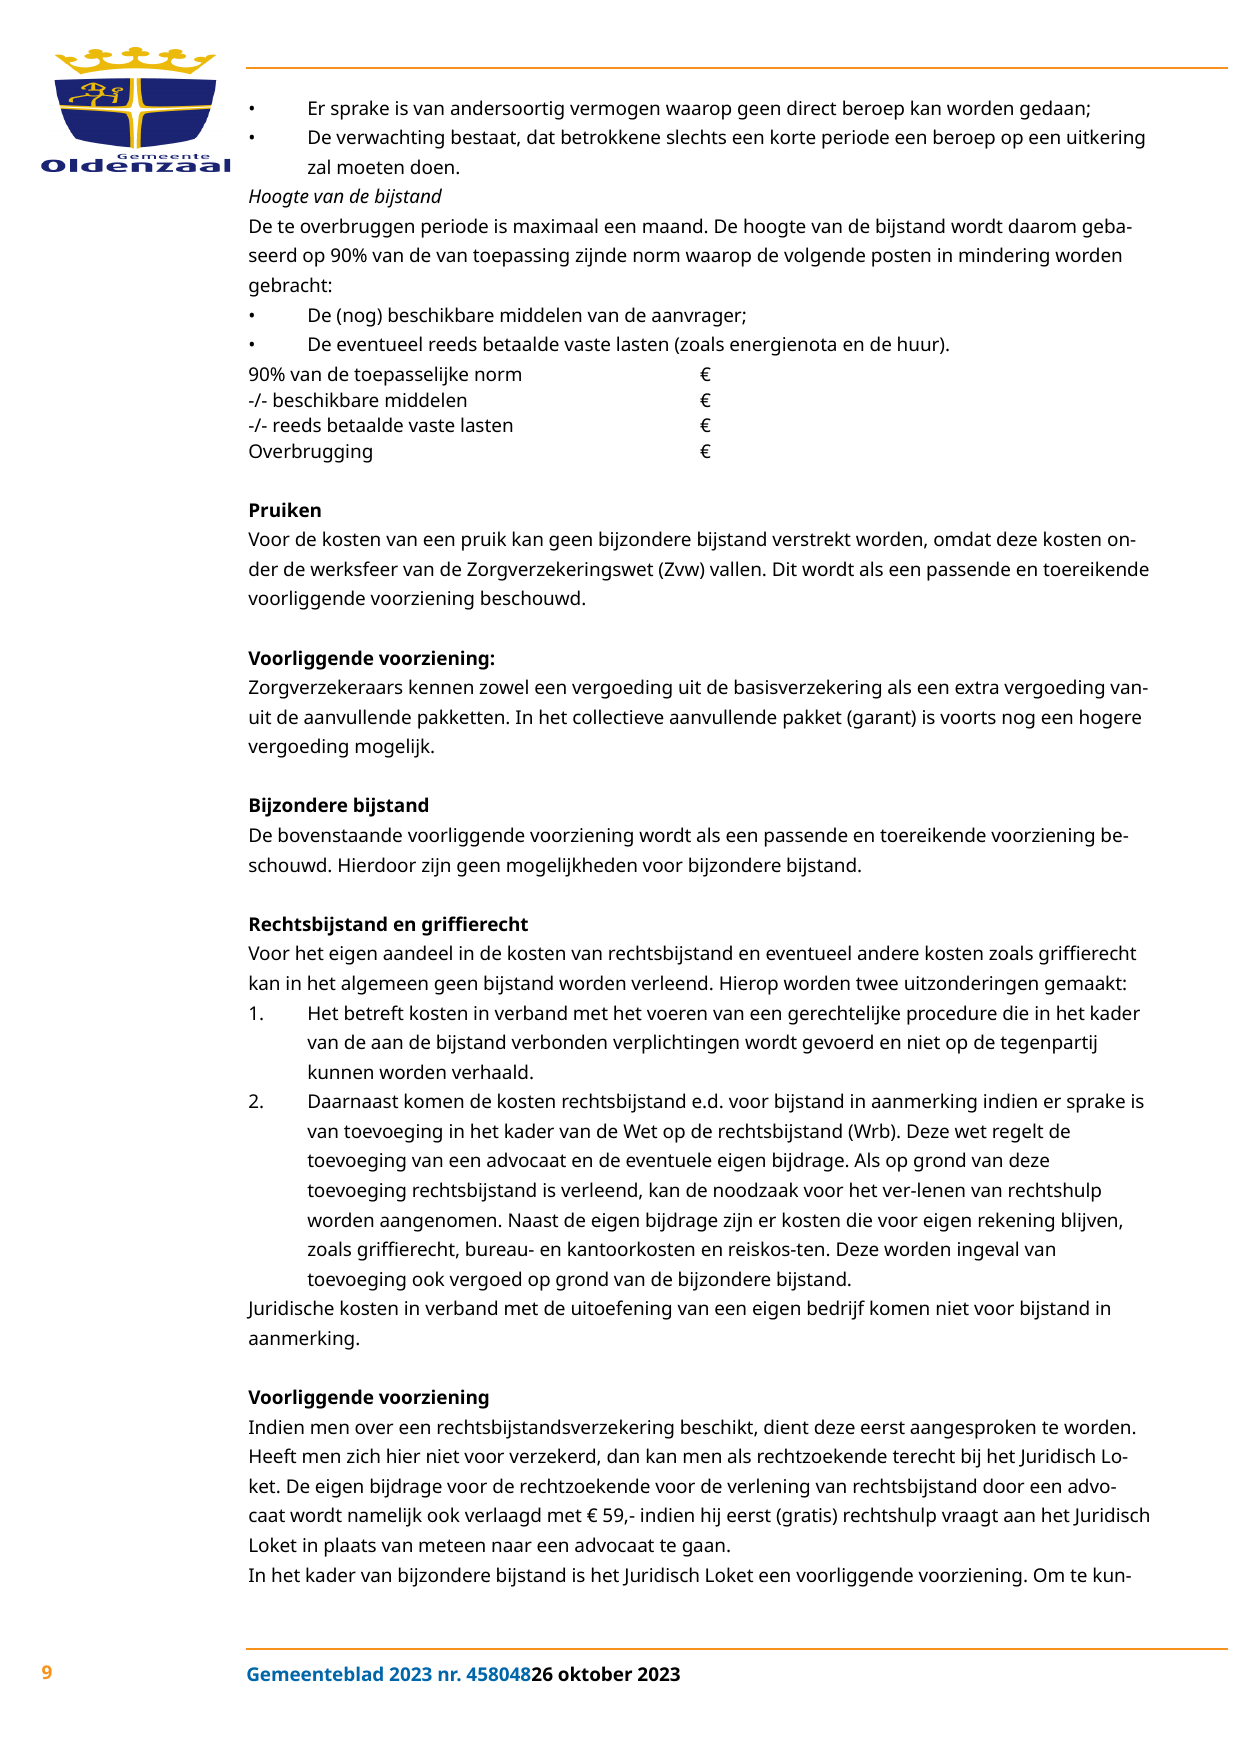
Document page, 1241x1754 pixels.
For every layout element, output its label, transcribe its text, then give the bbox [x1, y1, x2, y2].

text Voorliggende voorziening: [248, 645, 1152, 671]
list De (nog) beschikbare middelen van de aanvrager; [248, 302, 1152, 328]
list Het betreft kosten in verband met het voeren van een gerechtelijke procedure die in het kader van de aan de bijstand verbonden verplichtingen wordt gevoerd en niet op de tegenpartij kunnen worden verhaald. [248, 1000, 1152, 1085]
list De eventueel reeds betaalde vaste lasten (zoals energienota en de huur). [248, 331, 1152, 357]
text Voorliggende voorziening [248, 1384, 1152, 1410]
text Hoogte van de bijstand [248, 183, 1152, 209]
text Voor het eigen aandeel in de kosten van rechtsbijstand en eventueel andere kosten zoals griffierecht kan in het algemeen geen bijstand worden verleend. Hierop worden twee uitzonderingen gemaakt: [248, 941, 1152, 996]
table_cell € [700, 387, 1152, 413]
text Rechtsbijstand en griffierecht [248, 911, 1152, 937]
text Voor de kosten van een pruik kan geen bijzondere bijstand verstrekt worden, omdat deze kosten on-der de werksfeer van de Zorgverzekeringswet (Zvw) vallen. Dit wordt als een passende en toereikende voorliggende voorziening beschouwd. [248, 526, 1152, 611]
picture [41, 47, 231, 172]
table_cell Overbrugging [248, 438, 700, 464]
text De bovenstaande voorliggende voorziening wordt als een passende en toereikende voorziening be-schouwd. Hierdoor zijn geen mogelijkheden voor bijzondere bijstand. [248, 822, 1152, 878]
table_cell -/- reeds betaalde vaste lasten [248, 413, 700, 438]
list Er sprake is van andersoortig vermogen waarop geen direct beroep kan worden gedaan; [248, 95, 1152, 121]
text Bijzondere bijstand [248, 793, 1152, 818]
text Pruiken [248, 497, 1152, 523]
text Zorgverzekeraars kennen zowel een vergoeding uit de basisverzekering als een extra vergoeding van-uit de aanvullende pakketten. In het collectieve aanvullende pakket (garant) is voorts nog een hogere vergoeding mogelijk. [248, 674, 1152, 759]
table_header 90% van de toepasselijke norm [248, 361, 700, 387]
text Juridische kosten in verband met de uitoefening van een eigen bedrijf komen niet voor bijstand in aanmerking. [248, 1296, 1152, 1351]
text Indien men over een rechtsbijstandsverzekering beschikt, dient deze eerst aangesproken te worden. Heeft men zich hier niet voor verzekerd, dan kan men als rechtzoekende terecht bij het Juridisch Lo-ket. De eigen bijdrage voor de rechtzoekende voor de verlening van rechtsbijstand door een advo-caat wordt namelijk ook verlaagd met € 59,- indien hij eerst (gratis) rechtshulp vraagt aan het Juridisch Loket in plaats van meteen naar een advocaat te gaan. [248, 1414, 1152, 1558]
text In het kader van bijzondere bijstand is het Juridisch Loket een voorliggende voorziening. Om te kun- [248, 1562, 1152, 1588]
table_header € [700, 361, 1152, 387]
table_cell € [700, 438, 1152, 464]
table_cell € [700, 413, 1152, 438]
list De verwachting bestaat, dat betrokkene slechts een korte periode een beroep op een uitkering zal moeten doen. [248, 124, 1152, 180]
table_cell -/- beschikbare middelen [248, 387, 700, 413]
text De te overbruggen periode is maximaal een maand. De hoogte van de bijstand wordt daarom geba-seerd op 90% van de van toepassing zijnde norm waarop de volgende posten in mindering worden gebracht: [248, 213, 1152, 298]
list Daarnaast komen de kosten rechtsbijstand e.d. voor bijstand in aanmerking indien er sprake is van toevoeging in het kader van de Wet op de rechtsbijstand (Wrb). Deze wet regelt de toevoeging van een advocaat en de eventuele eigen bijdrage. Als op grond van deze toevoeging rechtsbijstand is verleend, kan de noodzaak voor het ver-lenen van rechtshulp worden aangenomen. Naast de eigen bijdrage zijn er kosten die voor eigen rekening blijven, zoals griffierecht, bureau- en kantoorkosten en reiskos-ten. Deze worden ingeval van toevoeging ook vergoed op grond van de bijzondere bijstand. [248, 1088, 1152, 1292]
